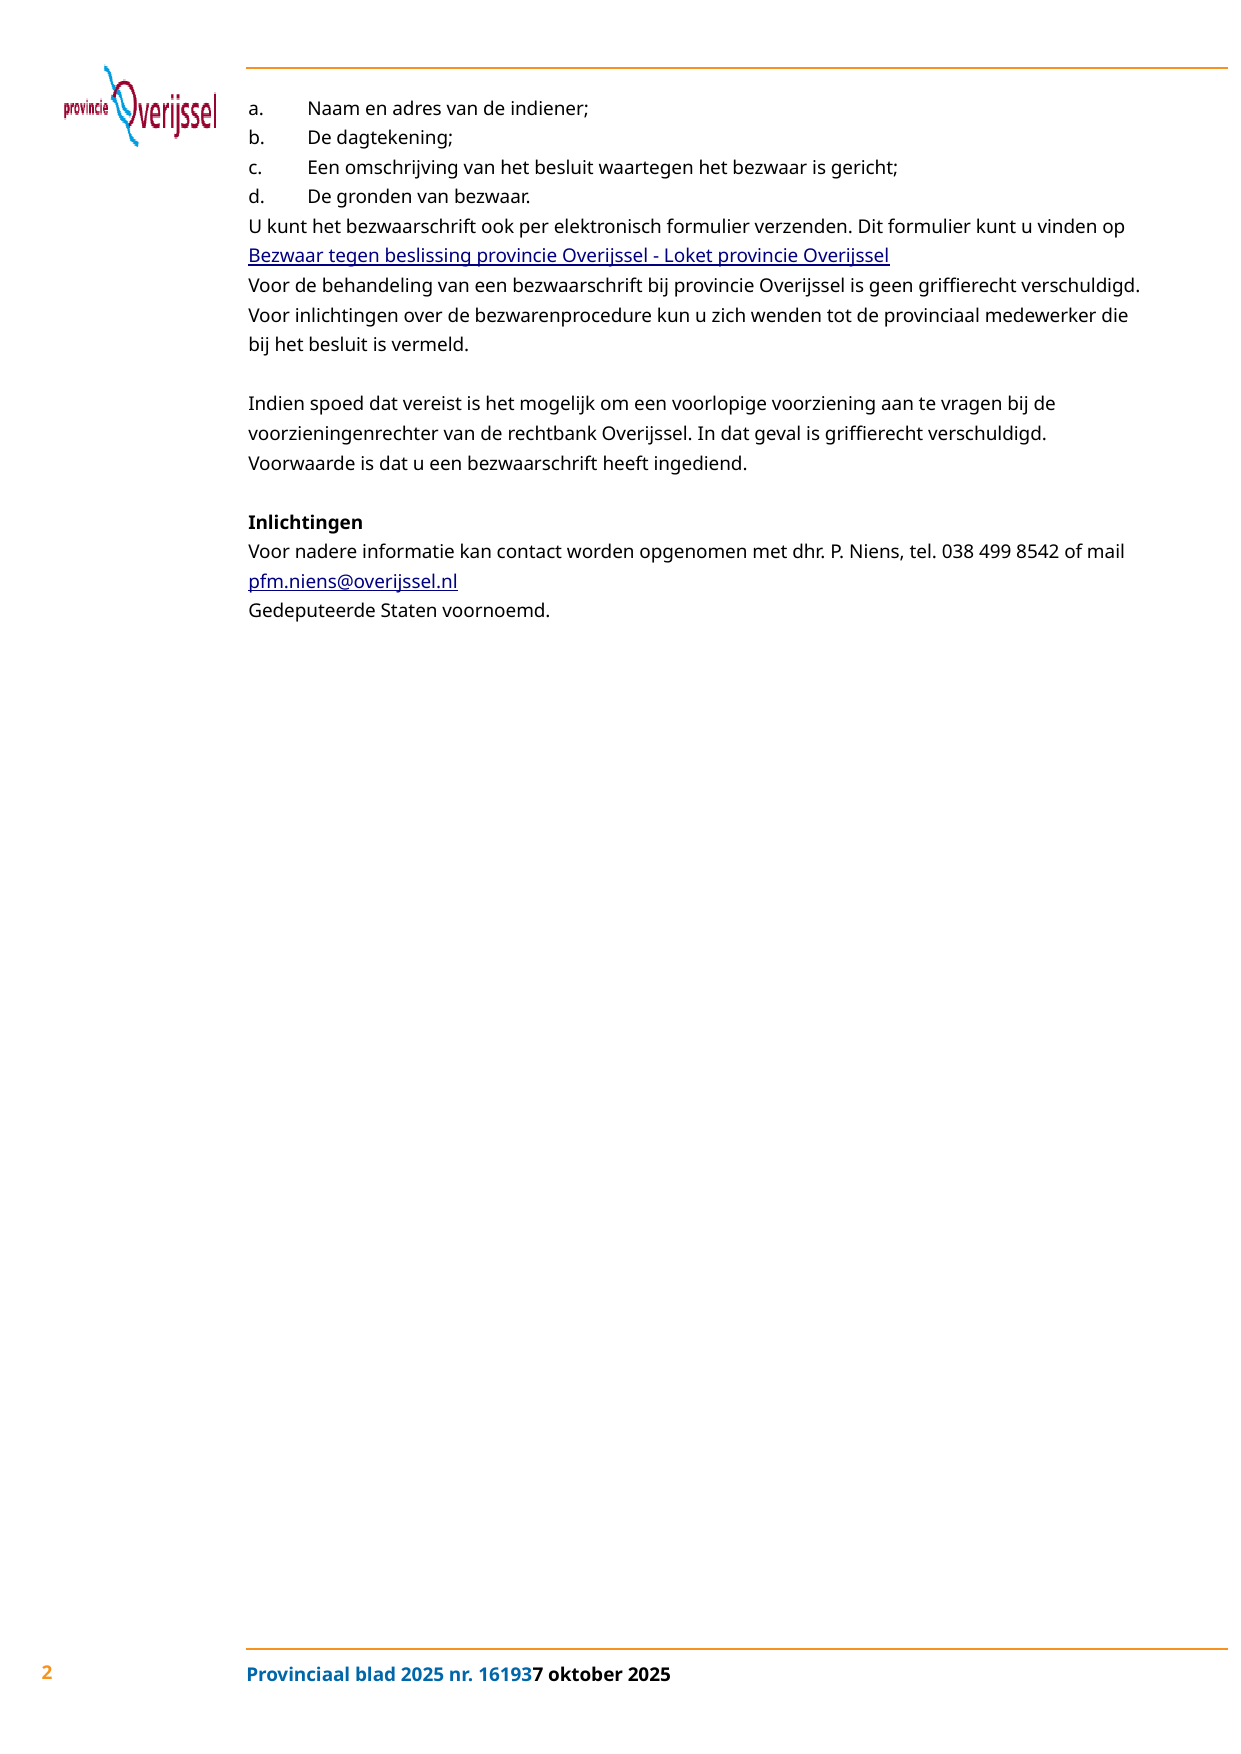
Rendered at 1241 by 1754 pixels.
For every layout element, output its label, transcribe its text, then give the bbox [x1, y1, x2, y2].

list De dagtekening; [248, 124, 1152, 150]
text U kunt het bezwaarschrift ook per elektronisch formulier verzenden. Dit formulier kunt u vinden op Bezwaar tegen beslissing provincie Overijssel - Loket provincie Overijssel [248, 213, 1152, 268]
text Voor de behandeling van een bezwaarschrift bij provincie Overijssel is geen griffierecht verschuldigd. Voor inlichtingen over de bezwarenprocedure kun u zich wenden tot de provinciaal medewerker die bij het besluit is vermeld. [248, 272, 1152, 357]
text Indien spoed dat vereist is het mogelijk om een voorlopige voorziening aan te vragen bij de voorzieningenrechter van de rechtbank Overijssel. In dat geval is griffierecht verschuldigd. Voorwaarde is dat u een bezwaarschrift heeft ingediend. [248, 391, 1152, 476]
text Voor nadere informatie kan contact worden opgenomen met dhr. P. Niens, tel. 038 499 8542 of mail pfm.niens@overijssel.nl [248, 538, 1152, 594]
list Een omschrijving van het besluit waartegen het bezwaar is gericht; [248, 154, 1152, 180]
text Gedeputeerde Staten voornoemd. [248, 598, 1152, 623]
picture [41, 47, 231, 172]
list De gronden van bezwaar. [248, 183, 1152, 209]
list Naam en adres van de indiener; [248, 95, 1152, 121]
text Inlichtingen [248, 509, 1152, 535]
